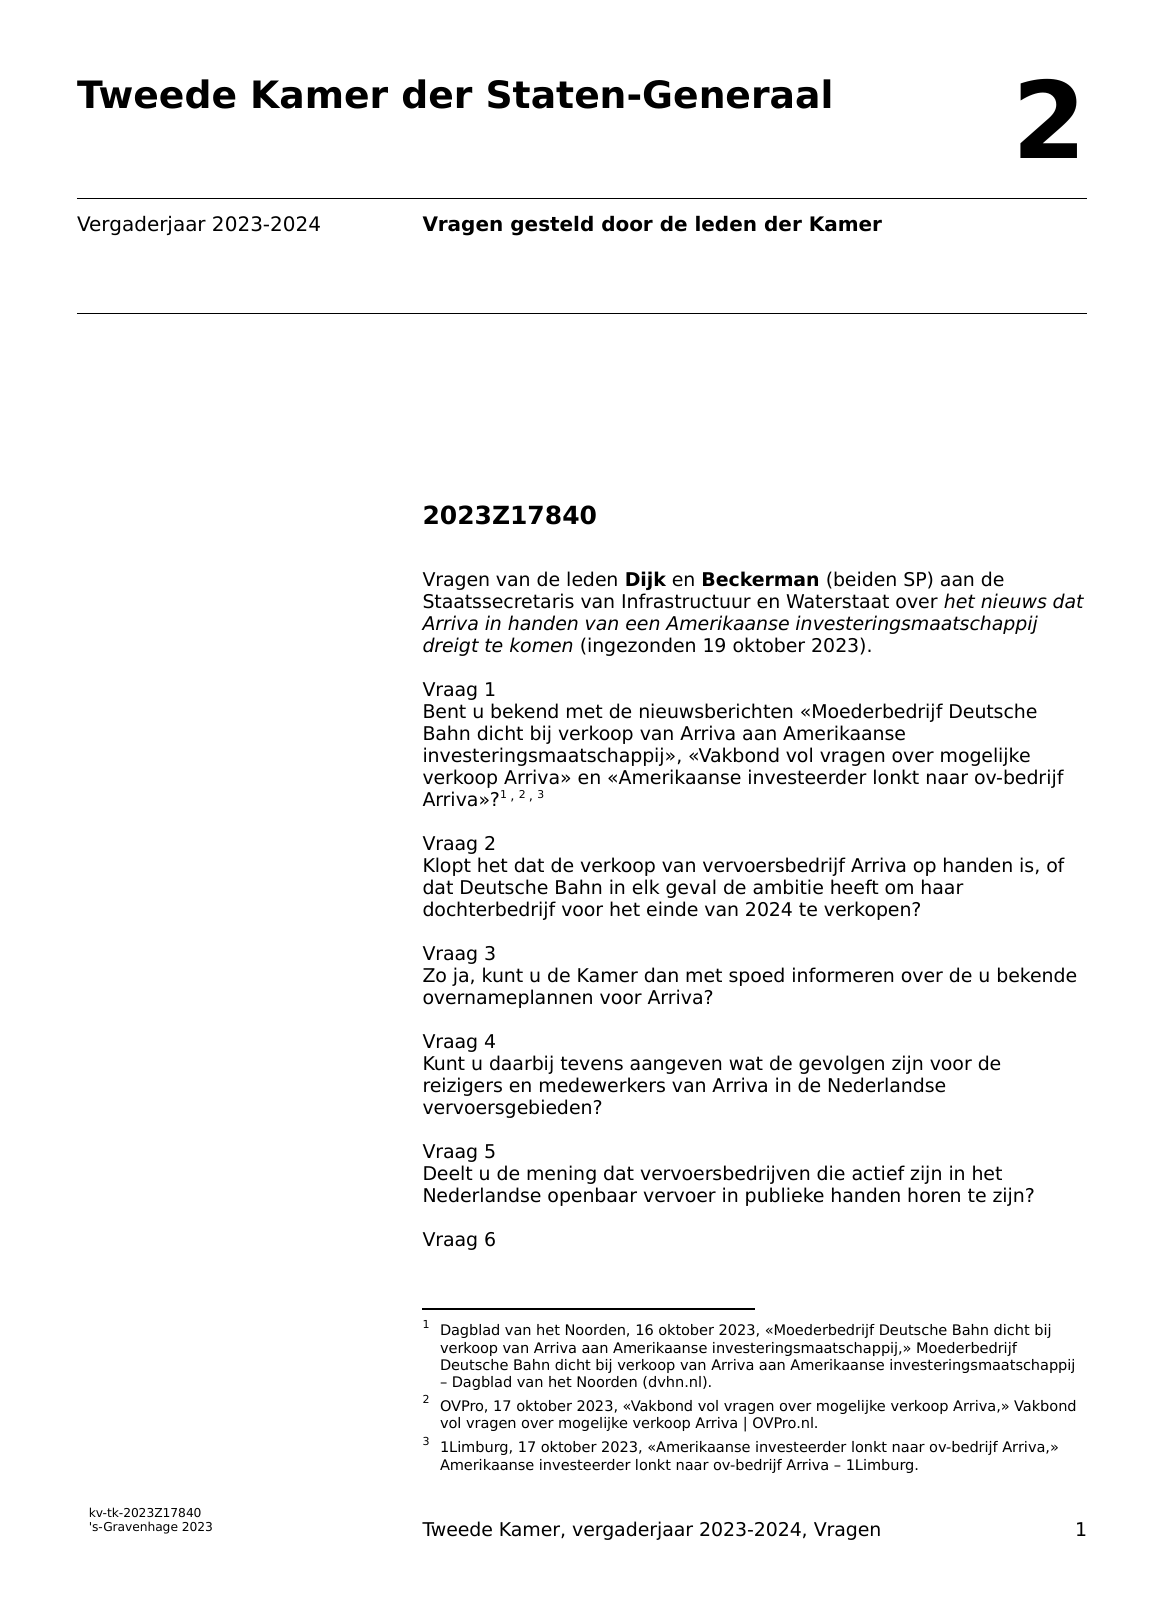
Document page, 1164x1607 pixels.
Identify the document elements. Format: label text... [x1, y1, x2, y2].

text 's-Gravenhage 2023 [88, 1520, 323, 1534]
text Vraag 6 [422, 1229, 1087, 1251]
text Klopt het dat de verkoop van vervoersbedrijf Arriva op handen is, of dat Deutsche Bahn in elk geval de ambitie heeft om haar dochterbedrijf voor het einde van 2024 te verkopen? [422, 855, 1087, 921]
table_cell Vragen gesteld door de leden der Kamer [422, 199, 1087, 313]
text Dagblad van het Noorden, 16 oktober 2023, «Moederbedrijf Deutsche Bahn dicht bij verkoop van Arriva aan Amerikaanse investeringsmaatschappij,» Moederbedrijf Deutsche Bahn dicht bij verkoop van Arriva aan Amerikaanse investeringsmaatschappij – Dagblad van het Noorden (dvhn.nl). [422, 1318, 1087, 1391]
text Kunt u daarbij tevens aangeven wat de gevolgen zijn voor de reizigers en medewerkers van Arriva in de Nederlandse vervoersgebieden? [422, 1053, 1087, 1119]
text OVPro, 17 oktober 2023, «Vakbond vol vragen over mogelijke verkoop Arriva,» Vakbond vol vragen over mogelijke verkoop Arriva | OVPro.nl. [422, 1393, 1087, 1432]
text Vraag 1 [422, 679, 1087, 701]
text 2023Z17840 [422, 501, 1087, 531]
text Vraag 3 [422, 943, 1087, 965]
table_header Tweede Kamer der Staten-Generaal [77, 59, 886, 198]
text Vraag 5 [422, 1141, 1087, 1163]
text Zo ja, kunt u de Kamer dan met spoed informeren over de u bekende overnameplannen voor Arriva? [422, 965, 1087, 1009]
text 1Limburg, 17 oktober 2023, «Amerikaanse investeerder lonkt naar ov-bedrijf Arriva,» Amerikaanse investeerder lonkt naar ov-bedrijf Arriva – 1Limburg. [422, 1435, 1087, 1474]
text kv-tk-2023Z17840 [88, 1506, 323, 1520]
table_header 2 [886, 59, 1087, 198]
text Vraag 2 [422, 833, 1087, 855]
table_cell Vergaderjaar 2023-2024 [77, 199, 422, 313]
text Vraag 4 [422, 1031, 1087, 1053]
text Deelt u de mening dat vervoersbedrijven die actief zijn in het Nederlandse openbaar vervoer in publieke handen horen te zijn? [422, 1163, 1087, 1207]
text Bent u bekend met de nieuwsberichten «Moederbedrijf Deutsche Bahn dicht bij verkoop van Arriva aan Amerikaanse investeringsmaatschappij», «Vakbond vol vragen over mogelijke verkoop Arriva» en «Amerikaanse investeerder lonkt naar ov-bedrijf Arriva»?, , [422, 701, 1087, 811]
text Vragen van de leden Dijk en Beckerman (beiden SP) aan de Staatssecretaris van Infrastructuur en Waterstaat over het nieuws dat Arriva in handen van een Amerikaanse investeringsmaatschappij dreigt te komen (ingezonden 19 oktober 2023). [422, 569, 1087, 657]
